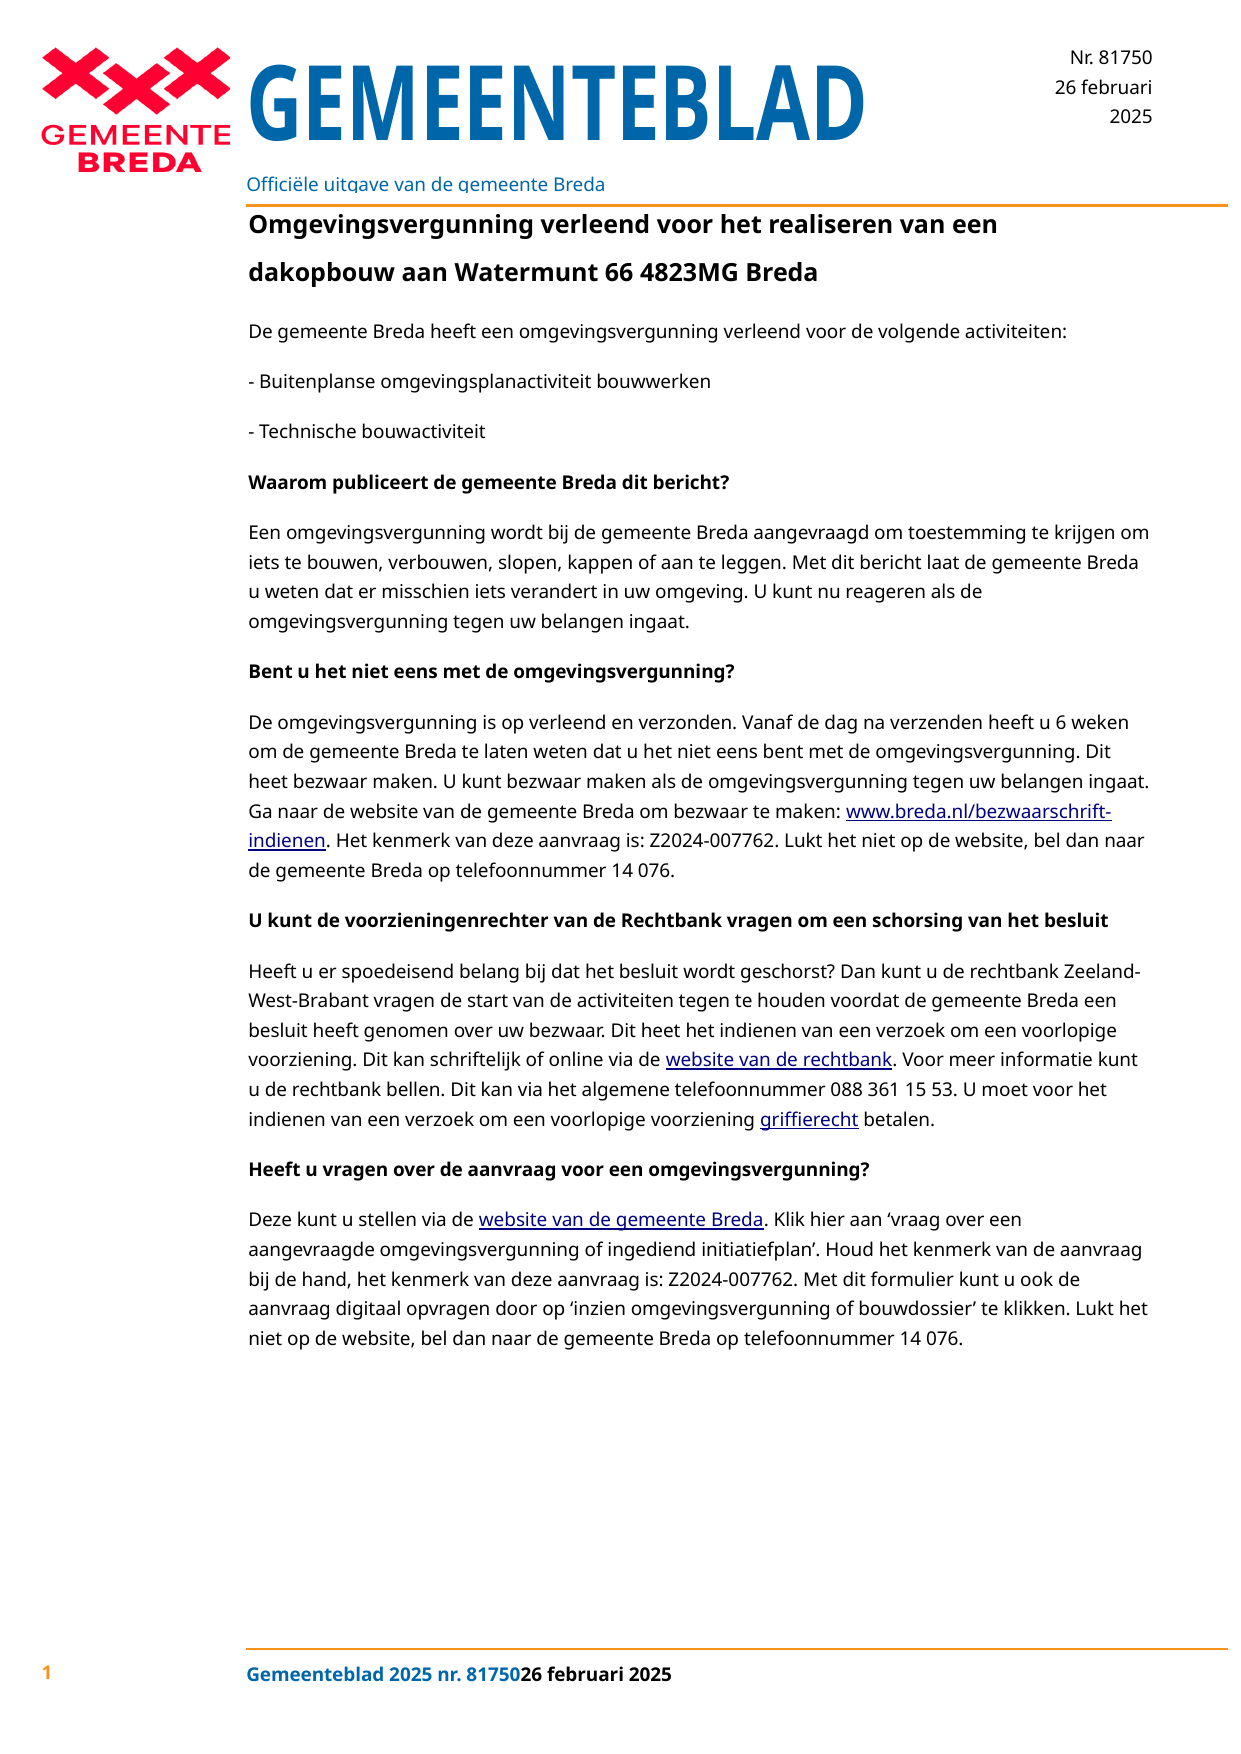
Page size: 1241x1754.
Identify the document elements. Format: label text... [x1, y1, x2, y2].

picture [41, 47, 231, 172]
text Heeft u vragen over de aanvraag voor een omgevingsvergunning? [248, 1156, 1152, 1182]
text Omgevingsvergunning verleend voor het realiseren van een dakopbouw aan Watermunt 66 4823MG Breda [248, 207, 1152, 288]
text Deze kunt u stellen via de website van de gemeente Breda. Klik hier aan ‘vraag over een aangevraagde omgevingsvergunning of ingediend initiatiefplan’. Houd het kenmerk van de aanvraag bij de hand, het kenmerk van deze aanvraag is: Z2024-007762. Met dit formulier kunt u ook de aanvraag digitaal opvragen door op ‘inzien omgevingsvergunning of bouwdossier’ te klikken. Lukt het niet op de website, bel dan naar de gemeente Breda op telefoonnummer 14 076. [248, 1207, 1152, 1351]
text Een omgevingsvergunning wordt bij de gemeente Breda aangevraagd om toestemming te krijgen om iets te bouwen, verbouwen, slopen, kappen of aan te leggen. Met dit bericht laat de gemeente Breda u weten dat er misschien iets verandert in uw omgeving. U kunt nu reageren als de omgevingsvergunning tegen uw belangen ingaat. [248, 519, 1152, 634]
text - Buitenplanse omgevingsplanactiviteit bouwwerken [248, 368, 1152, 394]
text Heeft u er spoedeisend belang bij dat het besluit wordt geschorst? Dan kunt u de rechtbank Zeeland-West-Brabant vragen de start van de activiteiten tegen te houden voordat de gemeente Breda een besluit heeft genomen over uw bezwaar. Dit heet het indienen van een verzoek om een voorlopige voorziening. Dit kan schriftelijk of online via de website van de rechtbank. Voor meer informatie kunt u de rechtbank bellen. Dit kan via het algemene telefoonnummer 088 361 15 53. U moet voor het indienen van een verzoek om een voorlopige voorziening griffierecht betalen. [248, 958, 1152, 1132]
text Waarom publiceert de gemeente Breda dit bericht? [248, 469, 1152, 495]
text - Technische bouwactiviteit [248, 419, 1152, 444]
text Bent u het niet eens met de omgevingsvergunning? [248, 659, 1152, 684]
text De gemeente Breda heeft een omgevingsvergunning verleend voor de volgende activiteiten: [248, 318, 1152, 344]
text De omgevingsvergunning is op verleend en verzonden. Vanaf de dag na verzenden heeft u 6 weken om de gemeente Breda te laten weten dat u het niet eens bent met de omgevingsvergunning. Dit heet bezwaar maken. U kunt bezwaar maken als de omgevingsvergunning tegen uw belangen ingaat. Ga naar de website van de gemeente Breda om bezwaar te maken: www.breda.nl/bezwaarschrift-indienen. Het kenmerk van deze aanvraag is: Z2024-007762. Lukt het niet op de website, bel dan naar de gemeente Breda op telefoonnummer 14 076. [248, 709, 1152, 883]
text U kunt de voorzieningenrechter van de Rechtbank vragen om een schorsing van het besluit [248, 907, 1152, 933]
